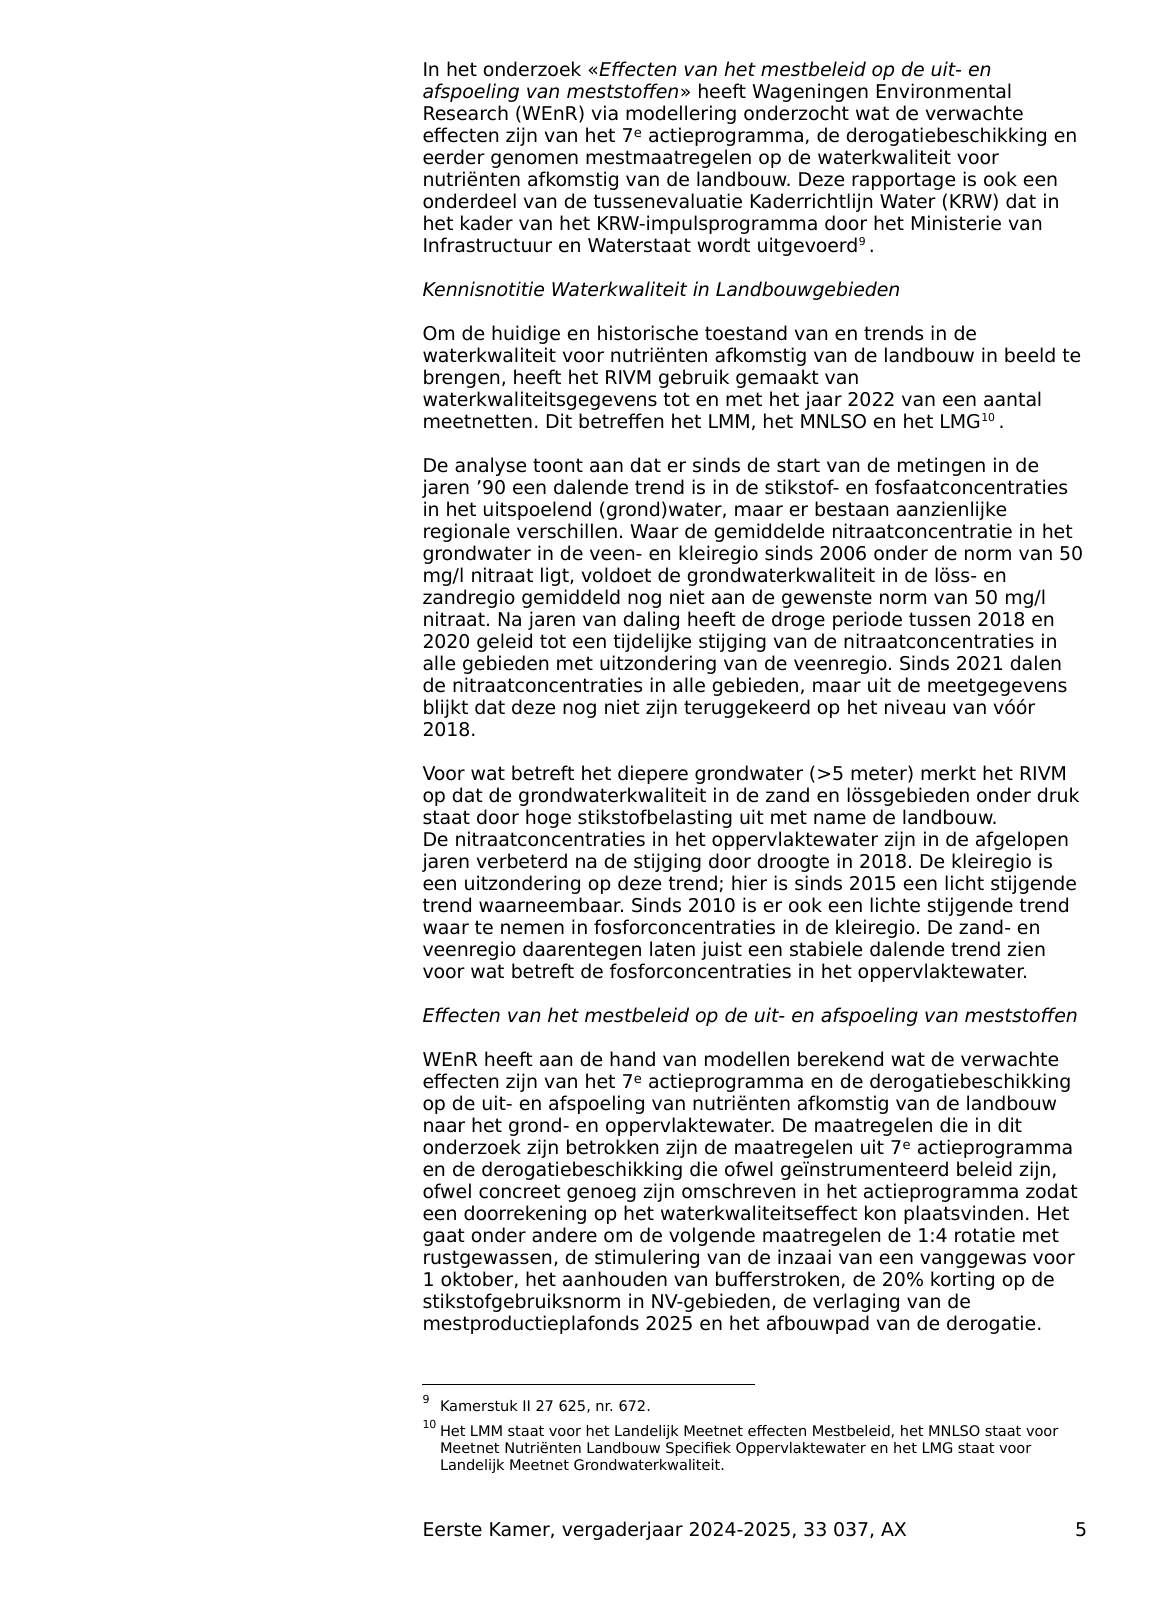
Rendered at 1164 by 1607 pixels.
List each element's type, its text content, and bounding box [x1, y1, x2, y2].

text Het LMM staat voor het Landelijk Meetnet effecten Mestbeleid, het MNLSO staat voor Meetnet Nutriënten Landbouw Specifiek Oppervlaktewater en het LMG staat voor Landelijk Meetnet Grondwaterkwaliteit. [422, 1418, 1087, 1474]
text Om de huidige en historische toestand van en trends in de waterkwaliteit voor nutriënten afkomstig van de landbouw in beeld te brengen, heeft het RIVM gebruik gemaakt van waterkwaliteitsgegevens tot en met het jaar 2022 van een aantal meetnetten. Dit betreffen het LMM, het MNLSO en het LMG. [422, 323, 1087, 433]
subtitle Effecten van het mestbeleid op de uit- en afspoeling van meststoffen [422, 1005, 1087, 1027]
text Voor wat betreft het diepere grondwater (>5 meter) merkt het RIVM op dat de grondwaterkwaliteit in de zand en lössgebieden onder druk staat door hoge stikstofbelasting uit met name de landbouw. [422, 763, 1087, 829]
subtitle Kennisnotitie Waterkwaliteit in Landbouwgebieden [422, 279, 1087, 301]
text In het onderzoek «Effecten van het mestbeleid op de uit- en afspoeling van meststoffen» heeft Wageningen Environmental Research (WEnR) via modellering onderzocht wat de verwachte effecten zijn van het 7e actieprogramma, de derogatiebeschikking en eerder genomen mestmaatregelen op de waterkwaliteit voor nutriënten afkomstig van de landbouw. Deze rapportage is ook een onderdeel van de tussenevaluatie Kaderrichtlijn Water (KRW) dat in het kader van het KRW-impulsprogramma door het Ministerie van Infrastructuur en Waterstaat wordt uitgevoerd. [422, 59, 1087, 257]
text De analyse toont aan dat er sinds de start van de metingen in de jaren ’90 een dalende trend is in de stikstof- en fosfaatconcentraties in het uitspoelend (grond)water, maar er bestaan aanzienlijke regionale verschillen. Waar de gemiddelde nitraatconcentratie in het grondwater in de veen- en kleiregio sinds 2006 onder de norm van 50 mg/l nitraat ligt, voldoet de grondwaterkwaliteit in de löss- en zandregio gemiddeld nog niet aan de gewenste norm van 50 mg/l nitraat. Na jaren van daling heeft de droge periode tussen 2018 en 2020 geleid tot een tijdelijke stijging van de nitraatconcentraties in alle gebieden met uitzondering van de veenregio. Sinds 2021 dalen de nitraatconcentraties in alle gebieden, maar uit de meetgegevens blijkt dat deze nog niet zijn teruggekeerd op het niveau van vóór 2018. [422, 455, 1087, 741]
text Kamerstuk II 27 625, nr. 672. [422, 1393, 1087, 1416]
text WEnR heeft aan de hand van modellen berekend wat de verwachte effecten zijn van het 7e actieprogramma en de derogatiebeschikking op de uit- en afspoeling van nutriënten afkomstig van de landbouw naar het grond- en oppervlaktewater. De maatregelen die in dit onderzoek zijn betrokken zijn de maatregelen uit 7e actieprogramma en de derogatiebeschikking die ofwel geïnstrumenteerd beleid zijn, ofwel concreet genoeg zijn omschreven in het actieprogramma zodat een doorrekening op het waterkwaliteitseffect kon plaatsvinden. Het gaat onder andere om de volgende maatregelen de 1:4 rotatie met rustgewassen, de stimulering van de inzaai van een vanggewas voor 1 oktober, het aanhouden van bufferstroken, de 20% korting op de stikstofgebruiksnorm in NV-gebieden, de verlaging van de mestproductieplafonds 2025 en het afbouwpad van de derogatie. [422, 1049, 1087, 1335]
text De nitraatconcentraties in het oppervlaktewater zijn in de afgelopen jaren verbeterd na de stijging door droogte in 2018. De kleiregio is een uitzondering op deze trend; hier is sinds 2015 een licht stijgende trend waarneembaar. Sinds 2010 is er ook een lichte stijgende trend waar te nemen in fosforconcentraties in de kleiregio. De zand- en veenregio daarentegen laten juist een stabiele dalende trend zien voor wat betreft de fosforconcentraties in het oppervlaktewater. [422, 829, 1087, 983]
